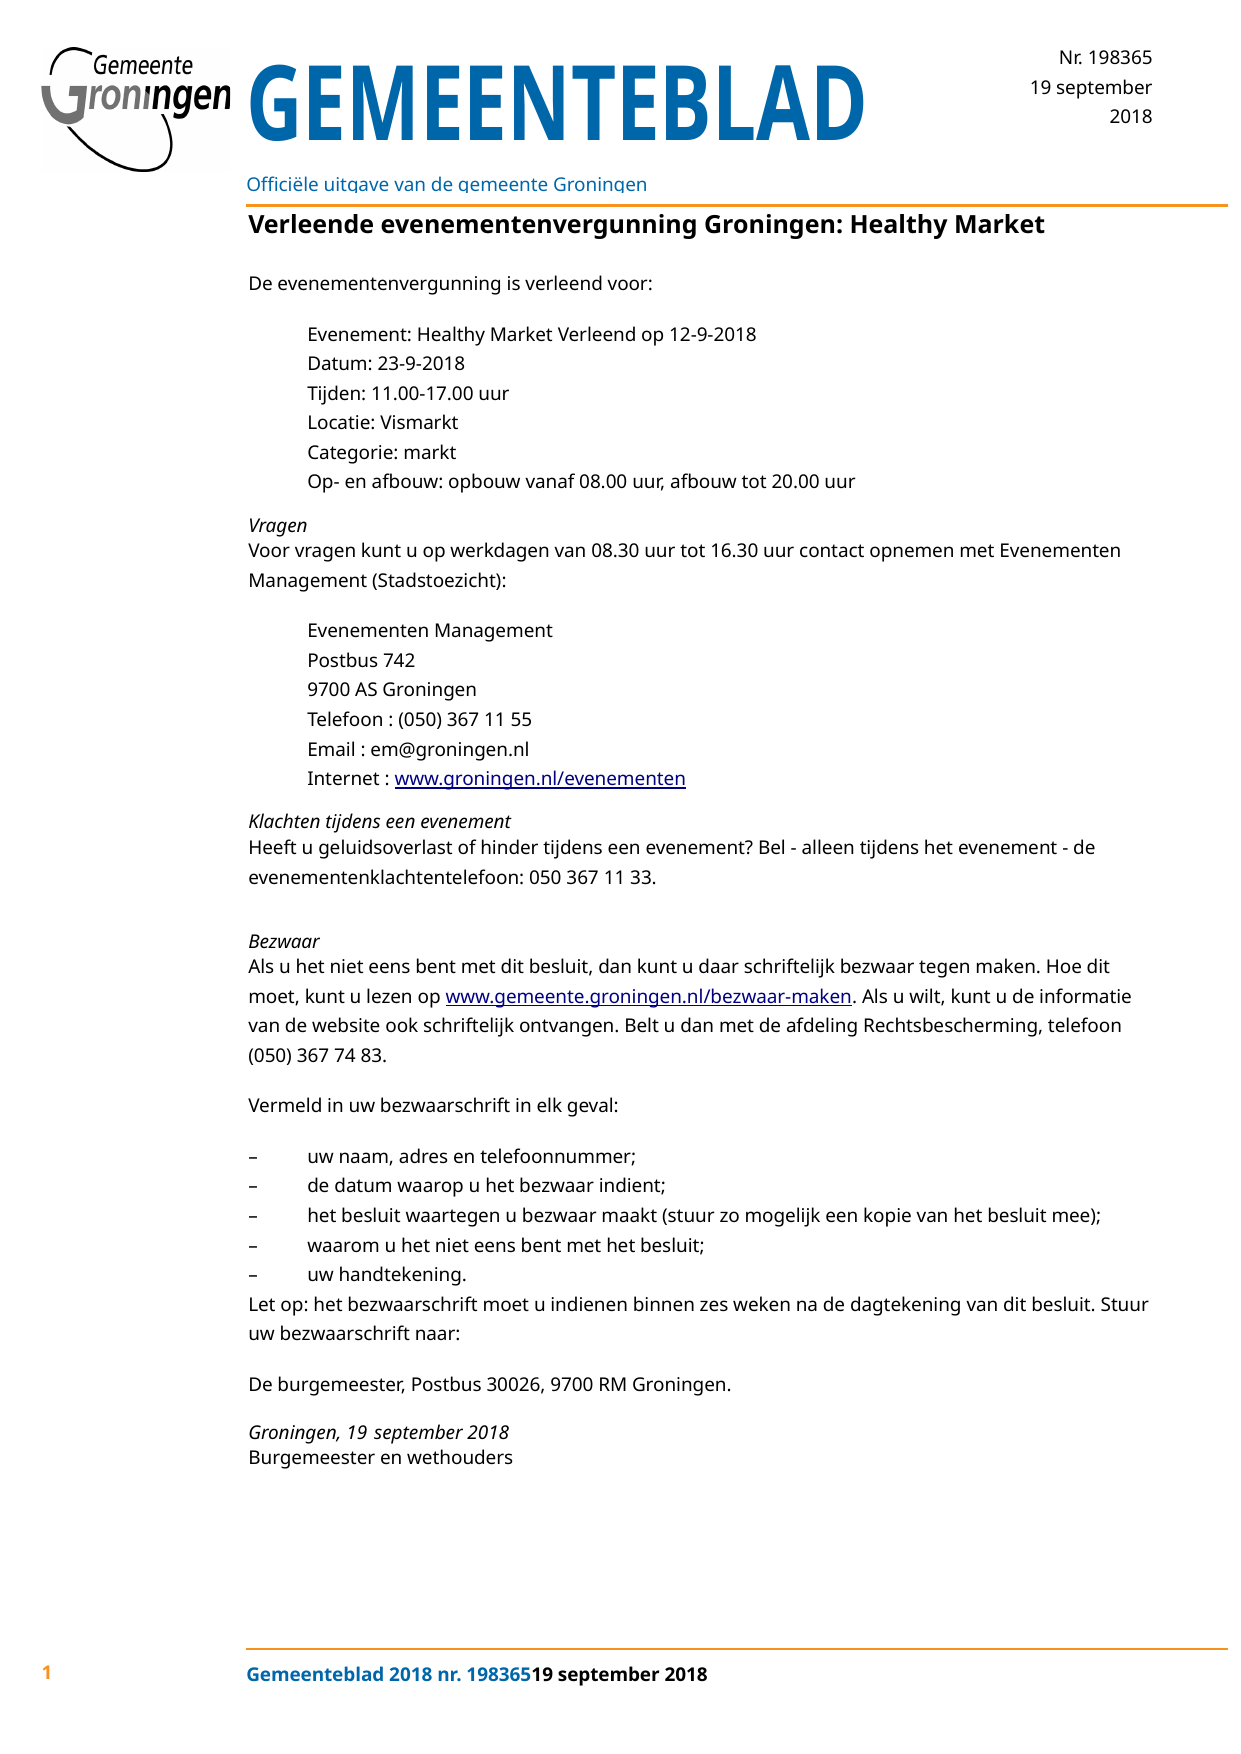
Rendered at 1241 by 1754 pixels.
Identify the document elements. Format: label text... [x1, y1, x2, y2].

text Vragen [248, 512, 1152, 537]
text Als u het niet eens bent met dit besluit, dan kunt u daar schriftelijk bezwaar tegen maken. Hoe dit moet, kunt u lezen op www.gemeente.groningen.nl/bezwaar-maken. Als u wilt, kunt u de informatie van de website ook schriftelijk ontvangen. Belt u dan met de afdeling Rechtsbescherming, telefoon (050) 367 74 83. [248, 953, 1152, 1068]
text Burgemeester en wethouders [248, 1444, 1152, 1470]
list Categorie: markt [248, 439, 1152, 465]
text Groningen, 19 september 2018 [248, 1419, 1152, 1444]
list Evenement: Healthy Market Verleend op 12-9-2018 [248, 321, 1152, 346]
list het besluit waartegen u bezwaar maakt (stuur zo mogelijk een kopie van het besluit mee); [248, 1202, 1152, 1228]
list Op- en afbouw: opbouw vanaf 08.00 uur, afbouw tot 20.00 uur [248, 469, 1152, 494]
list uw naam, adres en telefoonnummer; [248, 1143, 1152, 1169]
text Heeft u geluidsoverlast of hinder tijdens een evenement? Bel - alleen tijdens het evenement - de evenementenklachtentelefoon: 050 367 11 33. [248, 834, 1152, 889]
list Locatie: Vismarkt [248, 409, 1152, 435]
list de datum waarop u het bezwaar indient; [248, 1173, 1152, 1198]
text Let op: het bezwaarschrift moet u indienen binnen zes weken na de dagtekening van dit besluit. Stuur uw bezwaarschrift naar: [248, 1291, 1152, 1346]
list Telefoon : (050) 367 11 55 [248, 706, 1152, 732]
text Klachten tijdens een evenement [248, 808, 1152, 834]
text Verleende evenementenvergunning Groningen: Healthy Market [248, 207, 1152, 241]
list Evenementen Management [248, 617, 1152, 643]
list Internet : www.groningen.nl/evenementen [248, 765, 1152, 791]
list Datum: 23-9-2018 [248, 350, 1152, 376]
list waarom u het niet eens bent met het besluit; [248, 1232, 1152, 1258]
list Postbus 742 [248, 647, 1152, 673]
list uw handtekening. [248, 1261, 1152, 1287]
text Bezwaar [248, 928, 1152, 953]
text De evenementenvergunning is verleend voor: [248, 270, 1152, 296]
text Vermeld in uw bezwaarschrift in elk geval: [248, 1093, 1152, 1118]
list 9700 AS Groningen [248, 677, 1152, 702]
picture [41, 47, 231, 172]
list Email : em@groningen.nl [248, 736, 1152, 762]
list Tijden: 11.00-17.00 uur [248, 380, 1152, 406]
text Voor vragen kunt u op werkdagen van 08.30 uur tot 16.30 uur contact opnemen met Evenementen Management (Stadstoezicht): [248, 537, 1152, 593]
text De burgemeester, Postbus 30026, 9700 RM Groningen. [248, 1371, 1152, 1397]
